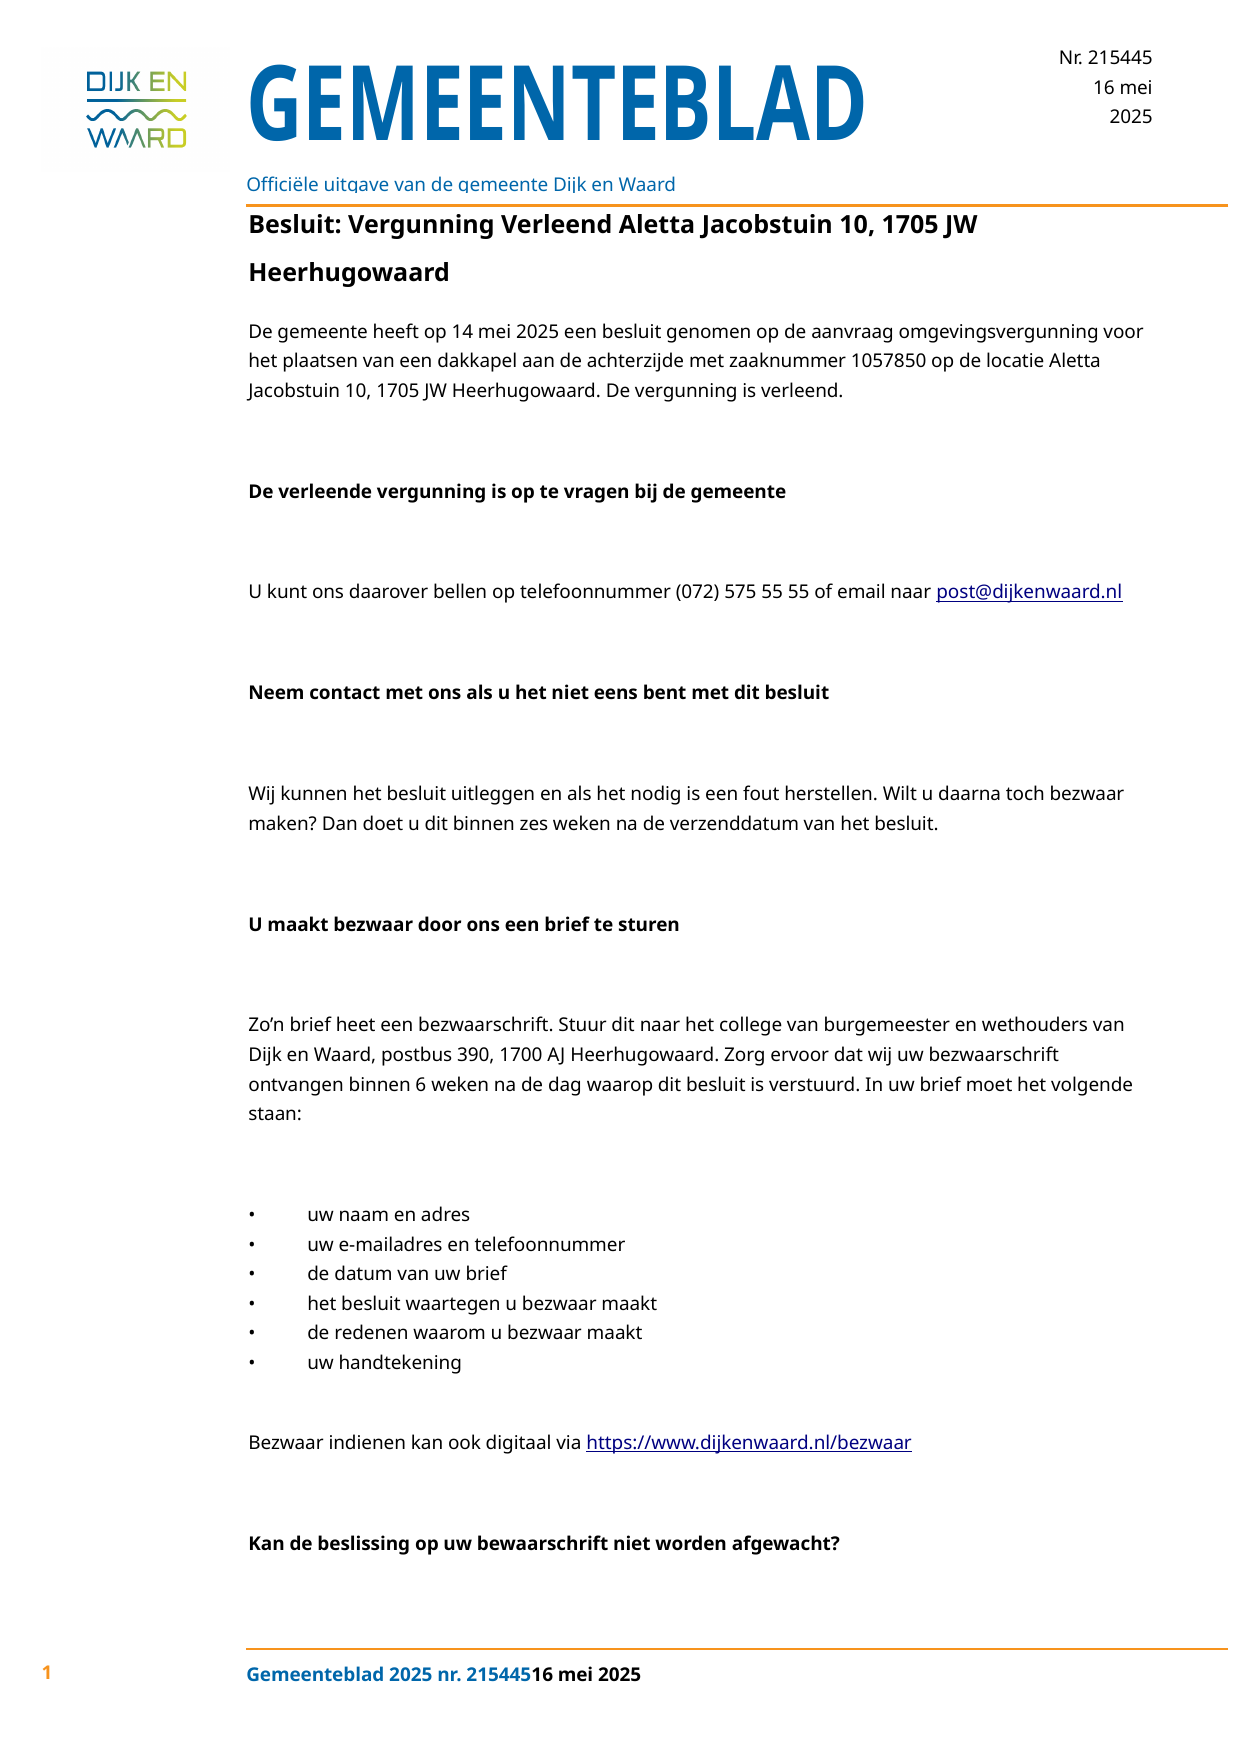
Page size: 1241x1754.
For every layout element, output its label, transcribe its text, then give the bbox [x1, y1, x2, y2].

text De verleende vergunning is op te vragen bij de gemeente [248, 478, 1152, 504]
picture [41, 47, 231, 172]
text Zo’n brief heet een bezwaarschrift. Stuur dit naar het college van burgemeester en wethouders van Dijk en Waard, postbus 390, 1700 AJ Heerhugowaard. Zorg ervoor dat wij uw bezwaarschrift ontvangen binnen 6 weken na de dag waarop dit besluit is verstuurd. In uw brief moet het volgende staan: [248, 1012, 1152, 1126]
text Bezwaar indienen kan ook digitaal via https://www.dijkenwaard.nl/bezwaar [248, 1429, 1152, 1455]
list uw handtekening [248, 1349, 1152, 1375]
text Kan de beslissing op uw bewaarschrift niet worden afgewacht? [248, 1530, 1152, 1556]
list het besluit waartegen u bezwaar maakt [248, 1290, 1152, 1316]
list de redenen waarom u bezwaar maakt [248, 1319, 1152, 1345]
text U kunt ons daarover bellen op telefoonnummer (072) 575 55 55 of email naar post@dijkenwaard.nl [248, 579, 1152, 604]
text De gemeente heeft op 14 mei 2025 een besluit genomen op de aanvraag omgevingsvergunning voor het plaatsen van een dakkapel aan de achterzijde met zaaknummer 1057850 op de locatie Aletta Jacobstuin 10, 1705 JW Heerhugowaard. De vergunning is verleend. [248, 318, 1152, 403]
list uw e-mailadres en telefoonnummer [248, 1231, 1152, 1257]
text Neem contact met ons als u het niet eens bent met dit besluit [248, 679, 1152, 705]
list de datum van uw brief [248, 1260, 1152, 1286]
list uw naam en adres [248, 1201, 1152, 1227]
text U maakt bezwaar door ons een brief te sturen [248, 911, 1152, 937]
text Wij kunnen het besluit uitleggen en als het nodig is een fout herstellen. Wilt u daarna toch bezwaar maken? Dan doet u dit binnen zes weken na de verzenddatum van het besluit. [248, 780, 1152, 836]
text Besluit: Vergunning Verleend Aletta Jacobstuin 10, 1705 JW Heerhugowaard [248, 207, 1152, 288]
